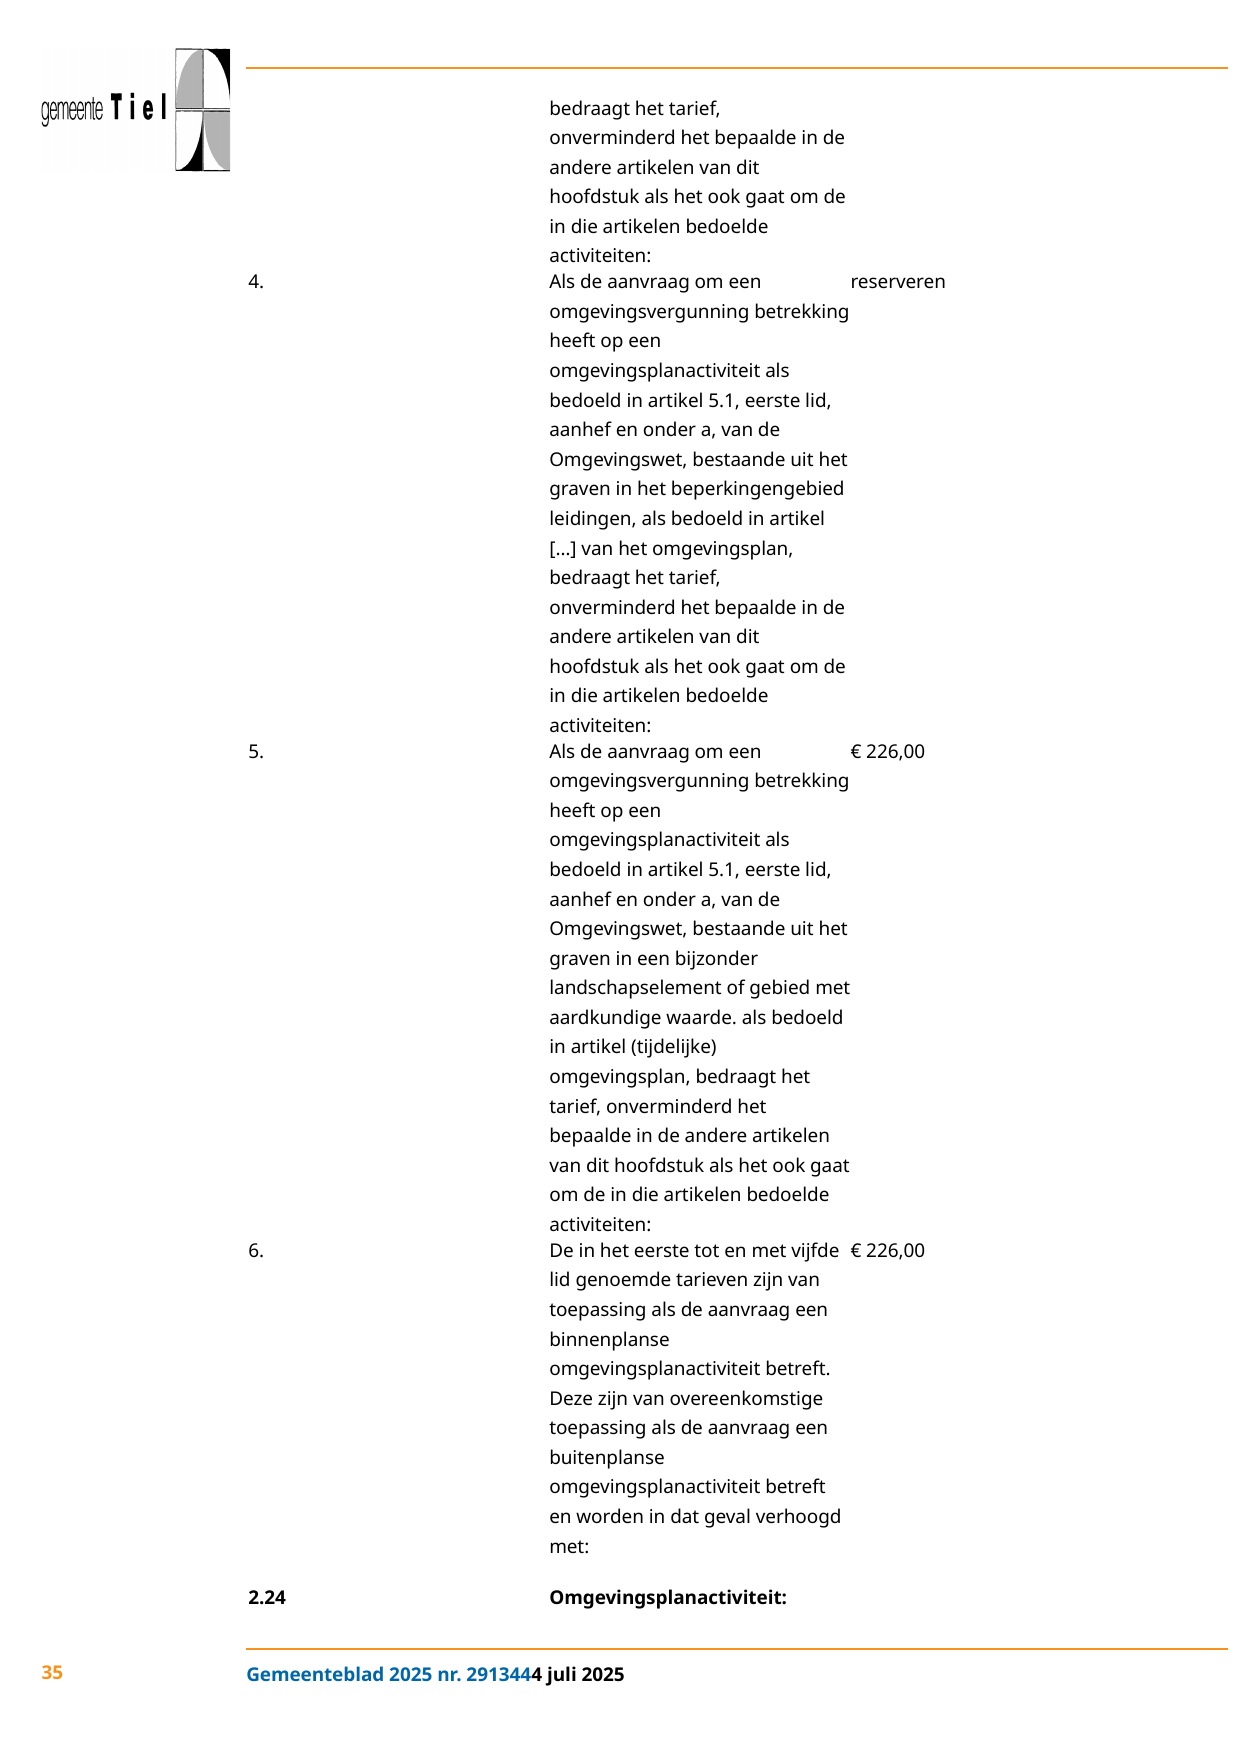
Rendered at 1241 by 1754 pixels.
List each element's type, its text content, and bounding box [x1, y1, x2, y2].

table_cell [248, 95, 549, 268]
table_cell reserveren [850, 269, 1152, 738]
table_cell Omgevingsplanactiviteit: [549, 1584, 850, 1610]
table_cell 2.24 [248, 1584, 549, 1610]
table_cell 5. [248, 738, 549, 1237]
table_cell € 226,00 [850, 1237, 1152, 1558]
table_cell [248, 1559, 549, 1584]
table_cell [850, 1584, 1152, 1610]
table_cell € 226,00 [850, 738, 1152, 1237]
table_cell De in het eerste tot en met vijfde lid genoemde tarieven zijn van toepassing als de aanvraag een binnenplanse omgevingsplanactiviteit betreft. Deze zijn van overeenkomstige toepassing als de aanvraag een buitenplanse omgevingsplanactiviteit betreft en worden in dat geval verhoogd met: [549, 1237, 850, 1558]
table_cell [850, 1559, 1152, 1584]
table_cell 6. [248, 1237, 549, 1558]
table_cell Als de aanvraag om een omgevingsvergunning betrekking heeft op een omgevingsplanactiviteit als bedoeld in artikel 5.1, eerste lid, aanhef en onder a, van de Omgevingswet, bestaande uit het graven in een bijzonder landschapselement of gebied met aardkundige waarde. als bedoeld in artikel (tijdelijke) omgevingsplan, bedraagt het tarief, onverminderd het bepaalde in de andere artikelen van dit hoofdstuk als het ook gaat om de in die artikelen bedoelde activiteiten: [549, 738, 850, 1237]
picture [41, 47, 231, 172]
table_cell [549, 1559, 850, 1584]
table_cell Als de aanvraag om een omgevingsvergunning betrekking heeft op een omgevingsplanactiviteit als bedoeld in artikel 5.1, eerste lid, aanhef en onder a, van de Omgevingswet, bestaande uit het graven in het beperkingengebied leidingen, als bedoeld in artikel […] van het omgevingsplan, bedraagt het tarief, onverminderd het bepaalde in de andere artikelen van dit hoofdstuk als het ook gaat om de in die artikelen bedoelde activiteiten: [549, 269, 850, 738]
table_cell bedraagt het tarief, onverminderd het bepaalde in de andere artikelen van dit hoofdstuk als het ook gaat om de in die artikelen bedoelde activiteiten: [549, 95, 850, 268]
table_cell 4. [248, 269, 549, 738]
table_cell [850, 95, 1152, 268]
